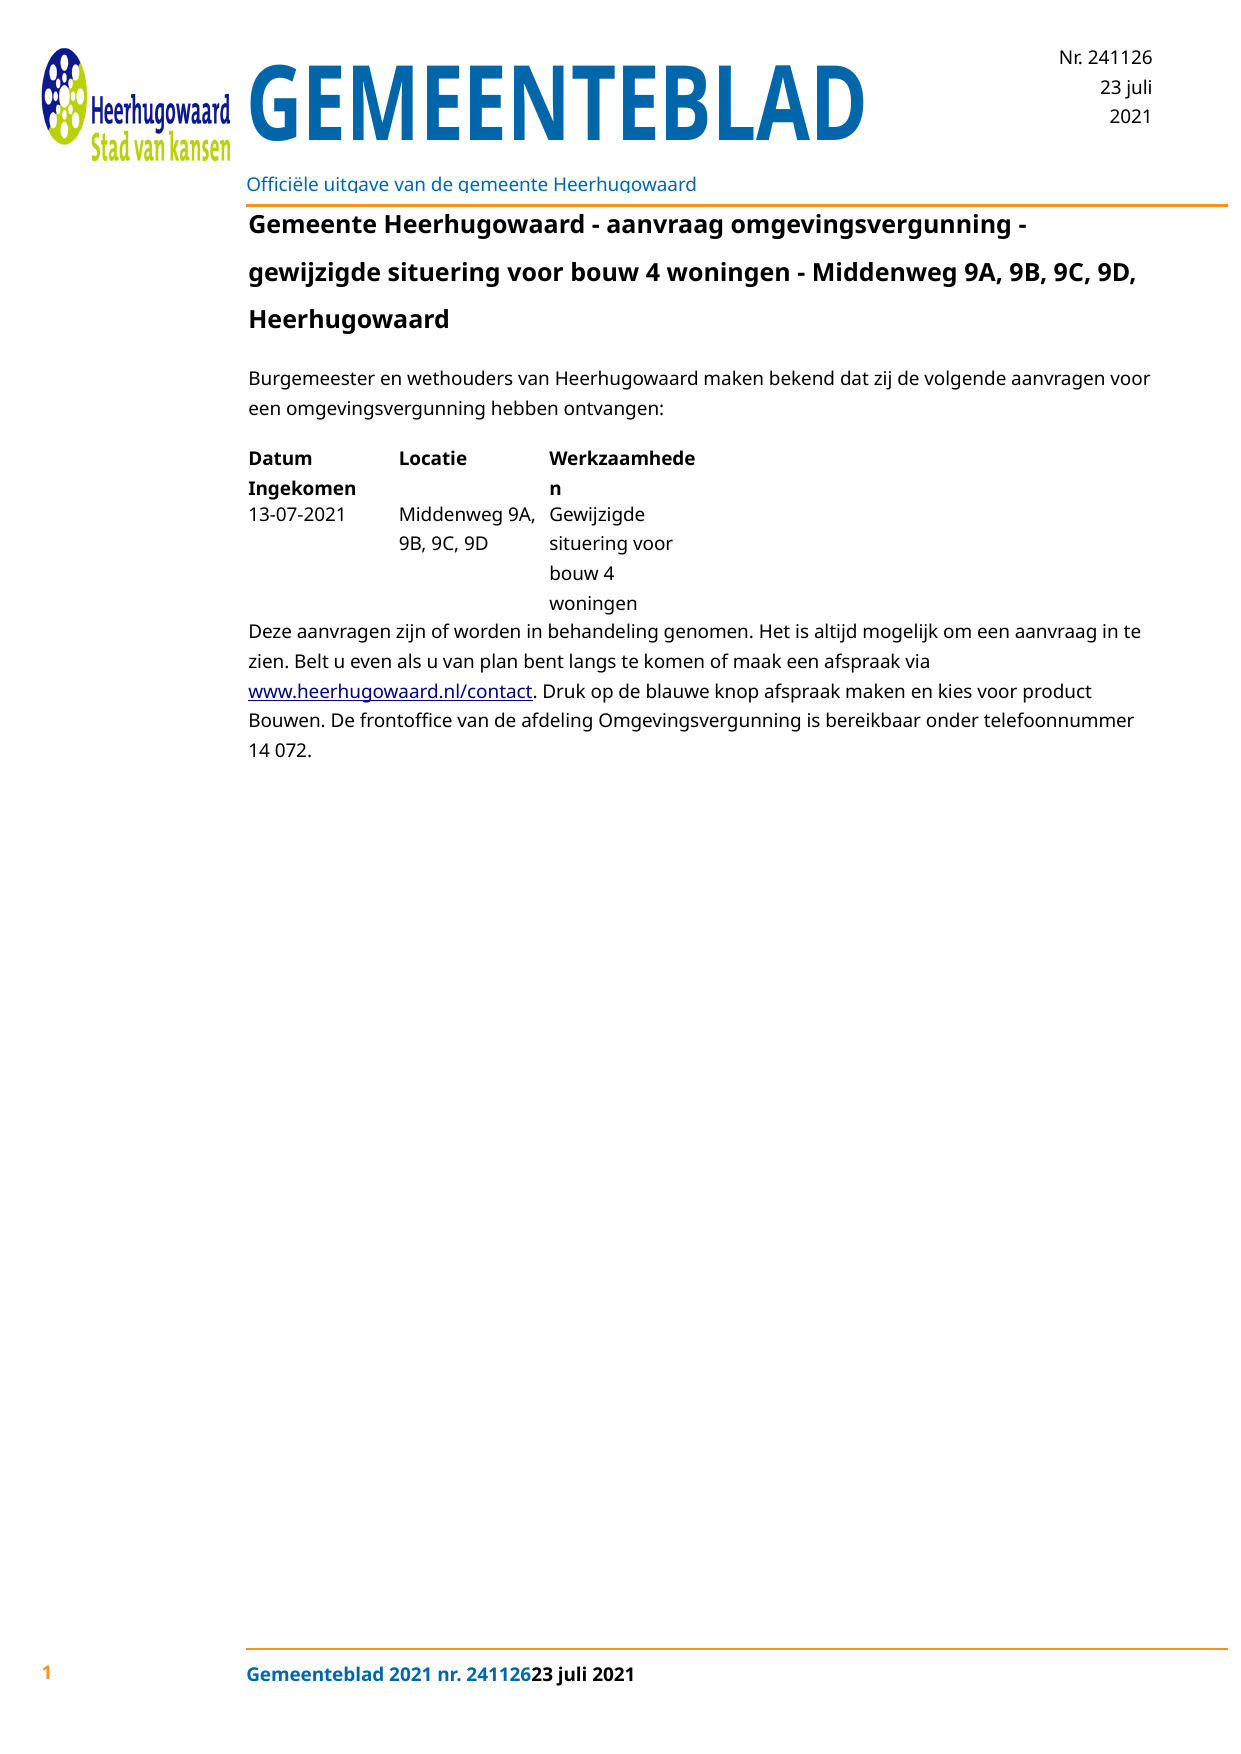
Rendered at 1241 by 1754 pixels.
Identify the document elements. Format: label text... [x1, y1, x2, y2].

table_cell Gewijzigde situering voor bouw 4 woningen [549, 501, 700, 615]
table_cell 13-07-2021 [248, 501, 398, 615]
picture [41, 47, 231, 172]
table_header Locatie [399, 446, 549, 501]
table_header Datum Ingekomen [248, 446, 398, 501]
text Burgemeester en wethouders van Heerhugowaard maken bekend dat zij de volgende aanvragen voor een omgevingsvergunning hebben ontvangen: [248, 366, 1152, 421]
table_header Werkzaamheden [549, 446, 700, 501]
text Deze aanvragen zijn of worden in behandeling genomen. Het is altijd mogelijk om een aanvraag in te zien. Belt u even als u van plan bent langs te komen of maak een afspraak via www.heerhugowaard.nl/contact. Druk op de blauwe knop afspraak maken en kies voor product Bouwen. De frontoffice van de afdeling Omgevingsvergunning is bereikbaar onder telefoonnummer 14 072. [248, 619, 1152, 763]
text Gemeente Heerhugowaard - aanvraag omgevingsvergunning - gewijzigde situering voor bouw 4 woningen - Middenweg 9A, 9B, 9C, 9D, Heerhugowaard [248, 207, 1152, 336]
table_cell Middenweg 9A, 9B, 9C, 9D [399, 501, 549, 615]
